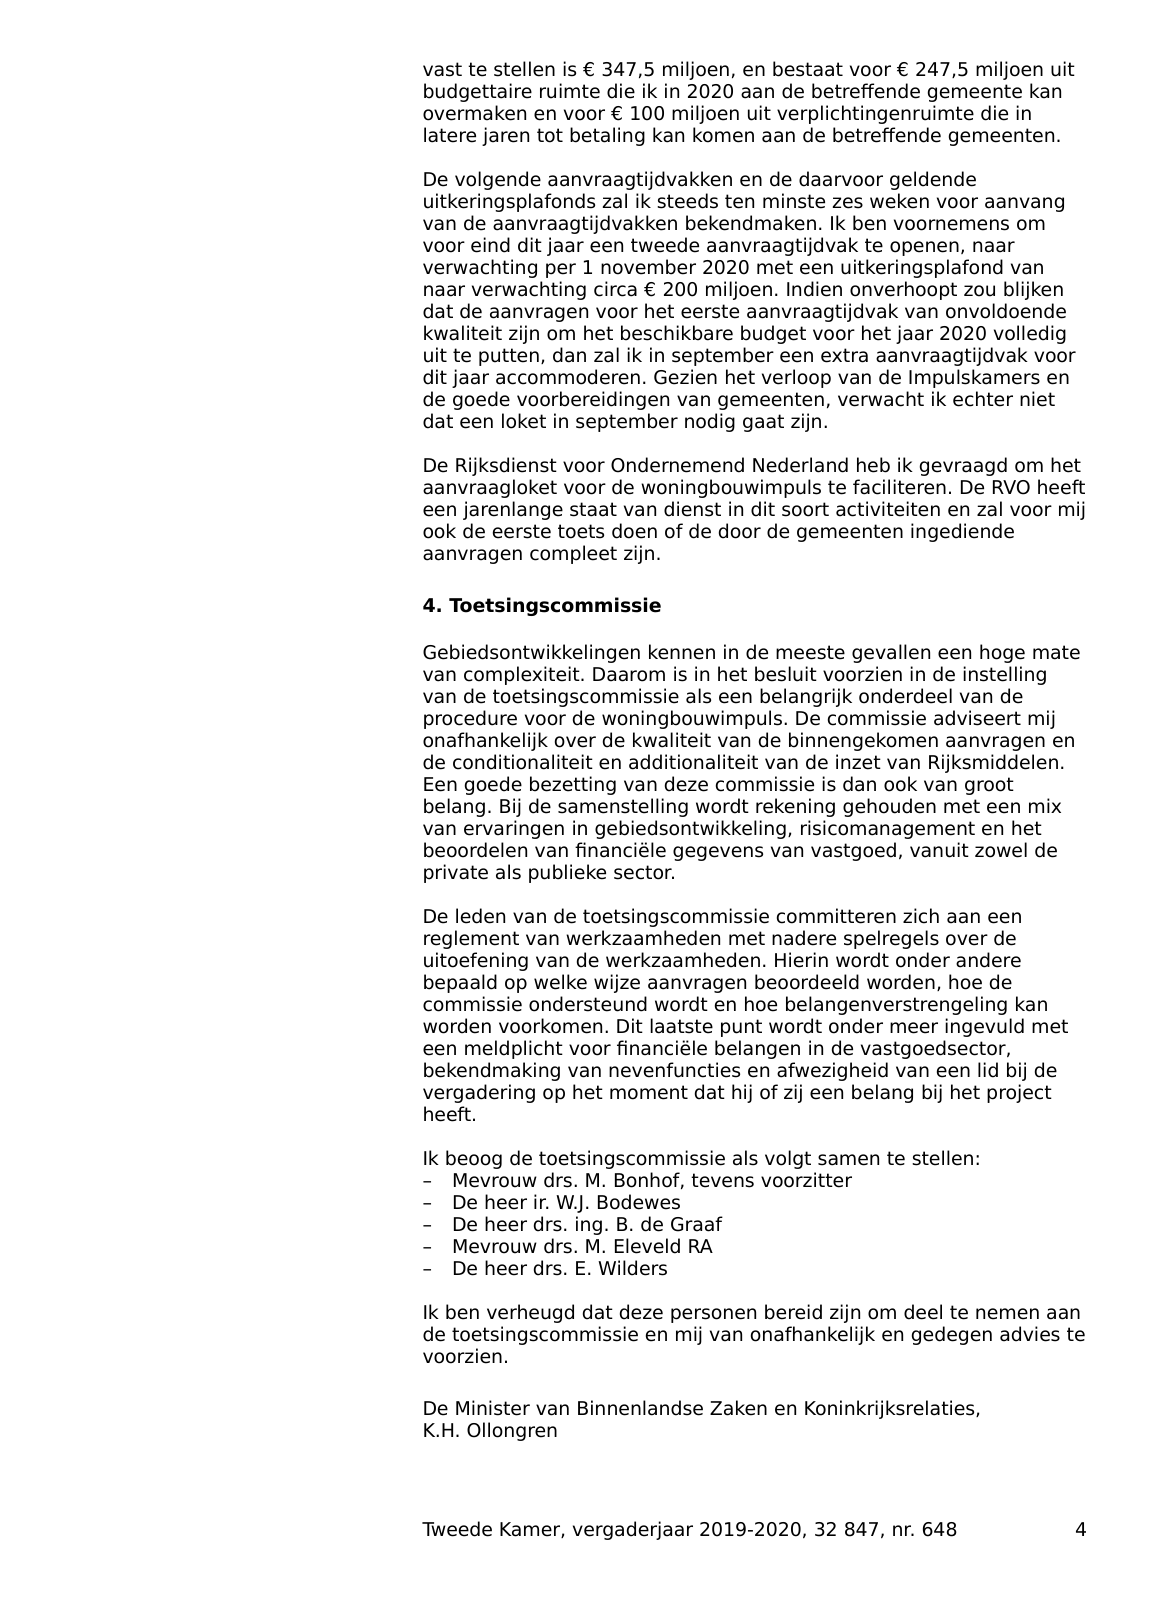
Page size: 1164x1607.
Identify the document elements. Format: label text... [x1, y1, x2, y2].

text Ik beoog de toetsingscommissie als volgt samen te stellen: [422, 1148, 1087, 1170]
text – De heer ir. W.J. Bodewes [422, 1192, 1087, 1214]
text Ik ben verheugd dat deze personen bereid zijn om deel te nemen aan de toetsingscommissie en mij van onafhankelijk en gedegen advies te voorzien. [422, 1302, 1087, 1368]
text De leden van de toetsingscommissie committeren zich aan een reglement van werkzaamheden met nadere spelregels over de uitoefening van de werkzaamheden. Hierin wordt onder andere bepaald op welke wijze aanvragen beoordeeld worden, hoe de commissie ondersteund wordt en hoe belangenverstrengeling kan worden voorkomen. Dit laatste punt wordt onder meer ingevuld met een meldplicht voor financiële belangen in de vastgoedsector, bekendmaking van nevenfuncties en afwezigheid van een lid bij de vergadering op het moment dat hij of zij een belang bij het project heeft. [422, 906, 1087, 1126]
text Gebiedsontwikkelingen kennen in de meeste gevallen een hoge mate van complexiteit. Daarom is in het besluit voorzien in de instelling van de toetsingscommissie als een belangrijk onderdeel van de procedure voor de woningbouwimpuls. De commissie adviseert mij onafhankelijk over de kwaliteit van de binnengekomen aanvragen en de conditionaliteit en additionaliteit van de inzet van Rijksmiddelen. Een goede bezetting van deze commissie is dan ook van groot belang. Bij de samenstelling wordt rekening gehouden met een mix van ervaringen in gebiedsontwikkeling, risicomanagement en het beoordelen van financiële gegevens van vastgoed, vanuit zowel de private als publieke sector. [422, 642, 1087, 884]
text – Mevrouw drs. M. Eleveld RA [422, 1236, 1087, 1258]
text – Mevrouw drs. M. Bonhof, tevens voorzitter [422, 1170, 1087, 1192]
text De Rijksdienst voor Ondernemend Nederland heb ik gevraagd om het aanvraagloket voor de woningbouwimpuls te faciliteren. De RVO heeft een jarenlange staat van dienst in dit soort activiteiten en zal voor mij ook de eerste toets doen of de door de gemeenten ingediende aanvragen compleet zijn. [422, 455, 1087, 565]
subtitle 4. Toetsingscommissie [422, 595, 1087, 617]
text vast te stellen is € 347,5 miljoen, en bestaat voor € 247,5 miljoen uit budgettaire ruimte die ik in 2020 aan de betreffende gemeente kan overmaken en voor € 100 miljoen uit verplichtingenruimte die in latere jaren tot betaling kan komen aan de betreffende gemeenten. [422, 59, 1087, 147]
text De volgende aanvraagtijdvakken en de daarvoor geldende uitkeringsplafonds zal ik steeds ten minste zes weken voor aanvang van de aanvraagtijdvakken bekendmaken. Ik ben voornemens om voor eind dit jaar een tweede aanvraagtijdvak te openen, naar verwachting per 1 november 2020 met een uitkeringsplafond van naar verwachting circa € 200 miljoen. Indien onverhoopt zou blijken dat de aanvragen voor het eerste aanvraagtijdvak van onvoldoende kwaliteit zijn om het beschikbare budget voor het jaar 2020 volledig uit te putten, dan zal ik in september een extra aanvraagtijdvak voor dit jaar accommoderen. Gezien het verloop van de Impulskamers en de goede voorbereidingen van gemeenten, verwacht ik echter niet dat een loket in september nodig gaat zijn. [422, 169, 1087, 433]
text – De heer drs. ing. B. de Graaf [422, 1214, 1087, 1236]
text – De heer drs. E. Wilders [422, 1258, 1087, 1280]
text De Minister van Binnenlandse Zaken en Koninkrijksrelaties, K.H. Ollongren [422, 1398, 1087, 1442]
